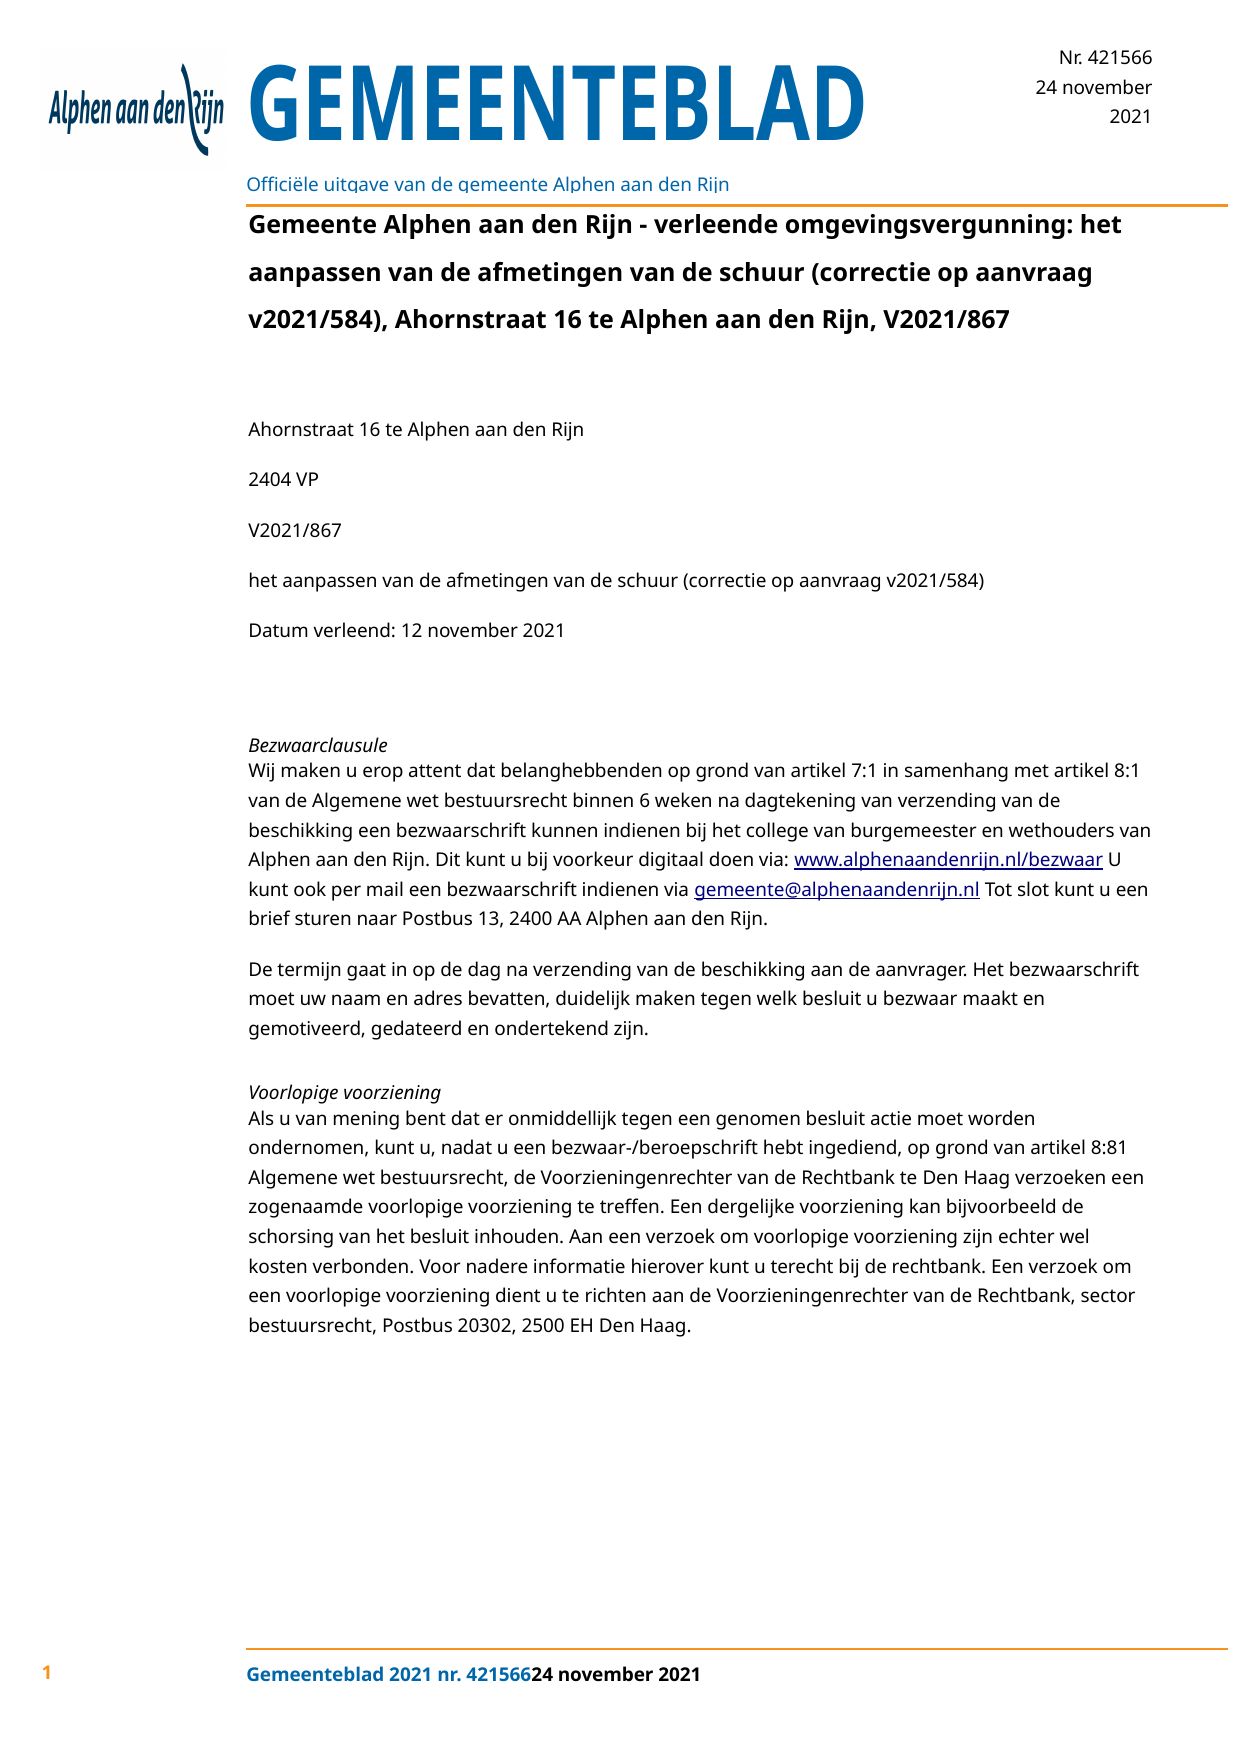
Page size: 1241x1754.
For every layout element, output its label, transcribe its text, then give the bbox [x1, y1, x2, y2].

text Voorlopige voorziening [248, 1079, 1152, 1105]
text De termijn gaat in op de dag na verzending van de beschikking aan de aanvrager. Het bezwaarschrift moet uw naam en adres bevatten, duidelijk maken tegen welk besluit u bezwaar maakt en gemotiveerd, gedateerd en ondertekend zijn. [248, 956, 1152, 1041]
text 2404 VP [248, 466, 1152, 492]
text Gemeente Alphen aan den Rijn - verleende omgevingsvergunning: het aanpassen van de afmetingen van de schuur (correctie op aanvraag v2021/584), Ahornstraat 16 te Alphen aan den Rijn, V2021/867 [248, 207, 1152, 336]
text het aanpassen van de afmetingen van de schuur (correctie op aanvraag v2021/584) [248, 567, 1152, 593]
text Wij maken u erop attent dat belanghebbenden op grond van artikel 7:1 in samenhang met artikel 8:1 van de Algemene wet bestuursrecht binnen 6 weken na dagtekening van verzending van de beschikking een bezwaarschrift kunnen indienen bij het college van burgemeester en wethouders van Alphen aan den Rijn. Dit kunt u bij voorkeur digitaal doen via: www.alphenaandenrijn.nl/bezwaar U kunt ook per mail een bezwaarschrift indienen via gemeente@alphenaandenrijn.nl Tot slot kunt u een brief sturen naar Postbus 13, 2400 AA Alphen aan den Rijn. [248, 758, 1152, 931]
text Bezwaarclausule [248, 732, 1152, 758]
picture [41, 47, 231, 172]
text Datum verleend: 12 november 2021 [248, 618, 1152, 643]
text Ahornstraat 16 te Alphen aan den Rijn [248, 416, 1152, 442]
text Als u van mening bent dat er onmiddellijk tegen een genomen besluit actie moet worden ondernomen, kunt u, nadat u een bezwaar-/beroepschrift hebt ingediend, op grond van artikel 8:81 Algemene wet bestuursrecht, de Voorzieningenrechter van de Rechtbank te Den Haag verzoeken een zogenaamde voorlopige voorziening te treffen. Een dergelijke voorziening kan bijvoorbeeld de schorsing van het besluit inhouden. Aan een verzoek om voorlopige voorziening zijn echter wel kosten verbonden. Voor nadere informatie hierover kunt u terecht bij de rechtbank. Een verzoek om een voorlopige voorziening dient u te richten aan de Voorzieningenrechter van de Rechtbank, sector bestuursrecht, Postbus 20302, 2500 EH Den Haag. [248, 1105, 1152, 1338]
text V2021/867 [248, 517, 1152, 542]
